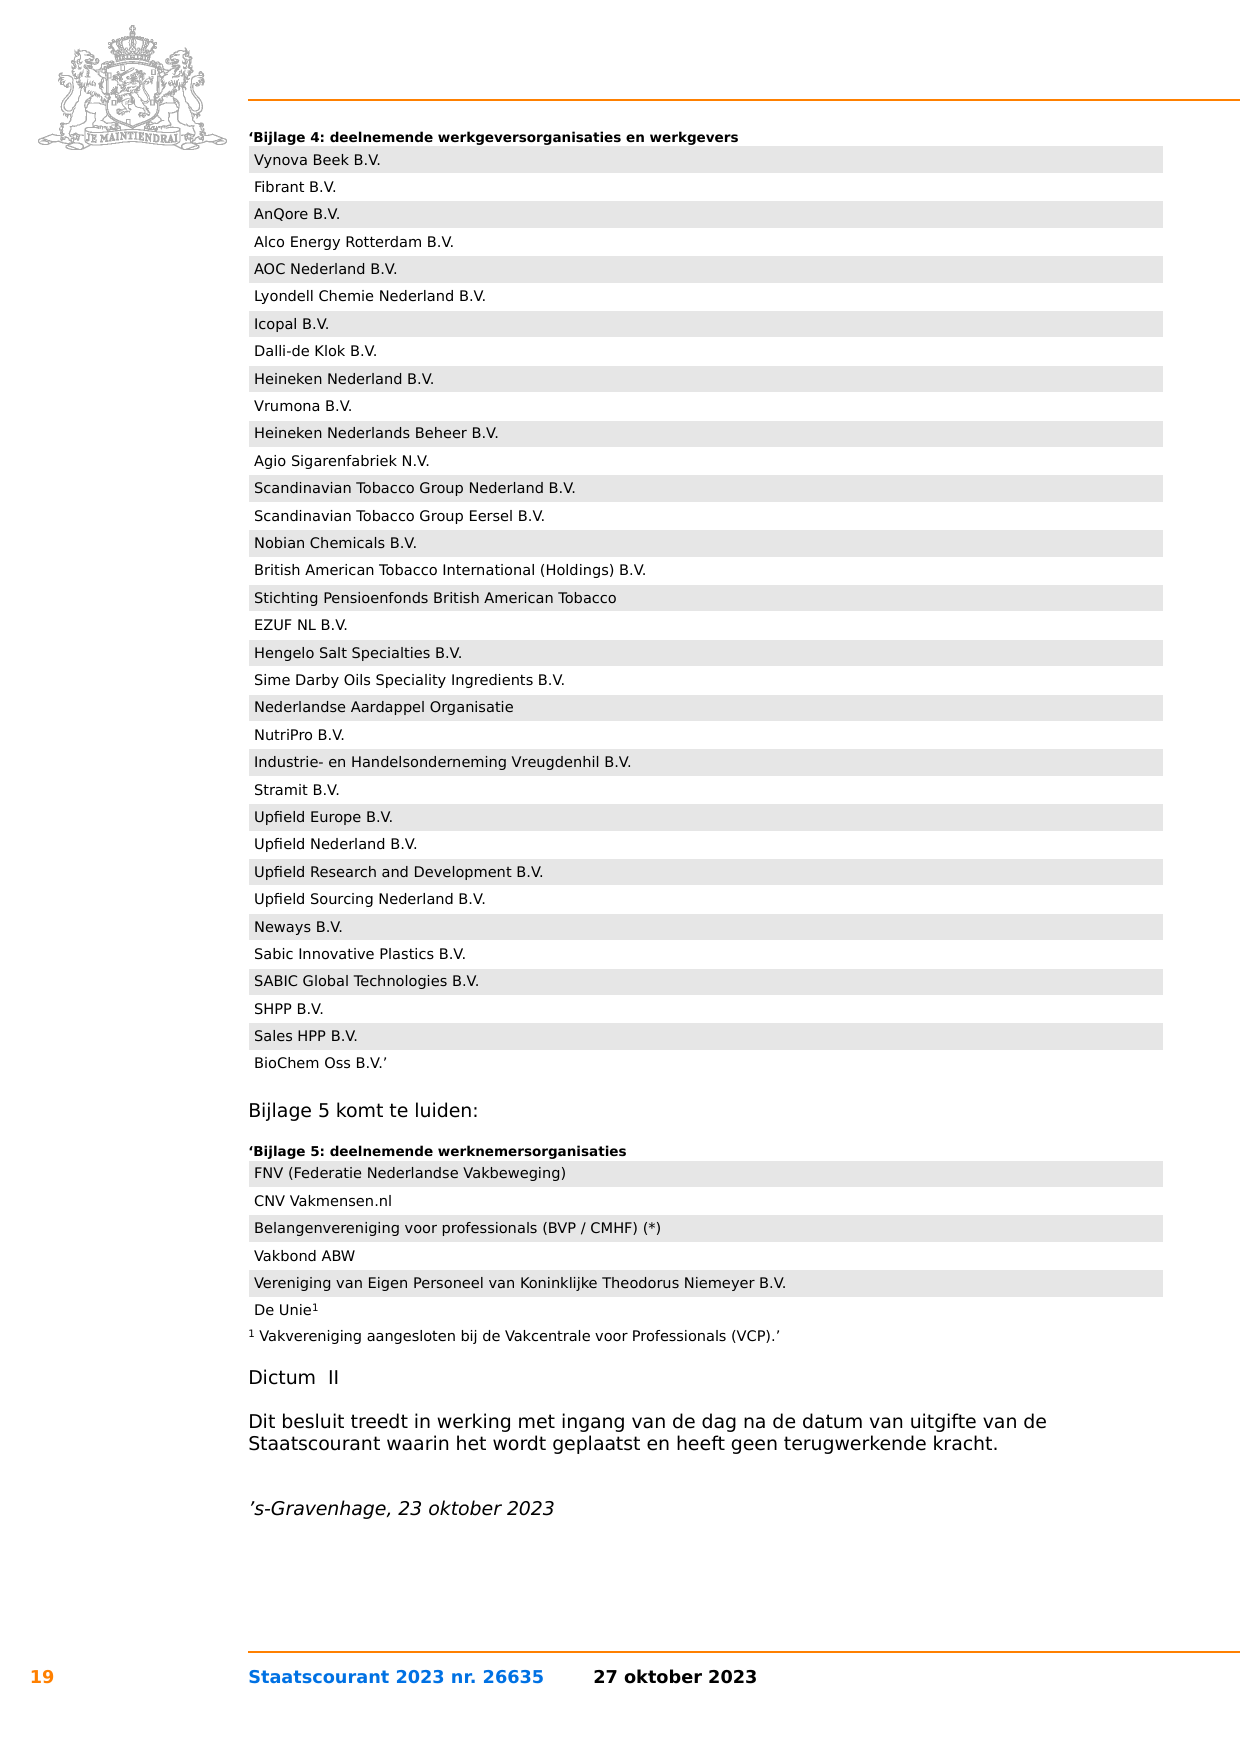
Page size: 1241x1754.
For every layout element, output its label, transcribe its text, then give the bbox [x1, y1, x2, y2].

table_cell Vynova Beek B.V. [249, 146, 1163, 173]
text Bijlage 5 komt te luiden: [248, 1100, 1163, 1122]
table_cell Upfield Nederland B.V. [249, 832, 1163, 858]
table_cell Sabic Innovative Plastics B.V. [249, 941, 1163, 967]
table_cell Scandinavian Tobacco Group Nederland B.V. [249, 475, 1163, 502]
table_cell Icopal B.V. [249, 311, 1163, 337]
table_cell Hengelo Salt Specialties B.V. [249, 640, 1163, 666]
table_cell Sime Darby Oils Speciality Ingredients B.V. [249, 667, 1163, 693]
table_cell Sales HPP B.V. [249, 1023, 1163, 1050]
table_cell EZUF NL B.V. [249, 613, 1163, 639]
table_cell SHPP B.V. [249, 996, 1163, 1022]
table_cell Alco Energy Rotterdam B.V. [249, 229, 1163, 255]
table_cell Belangenvereniging voor professionals (BVP / CMHF) (*) [249, 1215, 1163, 1242]
table_cell AOC Nederland B.V. [249, 256, 1163, 283]
table_cell Heineken Nederland B.V. [249, 366, 1163, 392]
table_cell 1 Vakvereniging aangesloten bij de Vakcentrale voor Professionals (VCP).’ [248, 1325, 1163, 1345]
table_cell De Unie1 [249, 1298, 1163, 1324]
table_cell Stramit B.V. [249, 777, 1163, 803]
table_cell Vereniging van Eigen Personeel van Koninklijke Theodorus Niemeyer B.V. [249, 1270, 1163, 1297]
table_cell BioChem Oss B.V.’ [249, 1051, 1163, 1077]
table_cell Industrie- en Handelsonderneming Vreugdenhil B.V. [249, 749, 1163, 776]
text Dictum II [248, 1367, 1163, 1389]
table_cell Vakbond ABW [249, 1243, 1163, 1269]
table_cell AnQore B.V. [249, 201, 1163, 228]
table_cell FNV (Federatie Nederlandse Vakbeweging) [249, 1161, 1163, 1187]
table_cell Fibrant B.V. [249, 174, 1163, 200]
table_cell Nobian Chemicals B.V. [249, 530, 1163, 557]
table_cell British American Tobacco International (Holdings) B.V. [249, 558, 1163, 584]
table_cell Agio Sigarenfabriek N.V. [249, 448, 1163, 474]
table_cell Lyondell Chemie Nederland B.V. [249, 284, 1163, 310]
table_cell Dalli-de Klok B.V. [249, 339, 1163, 365]
table_cell CNV Vakmensen.nl [249, 1188, 1163, 1214]
table_cell Neways B.V. [249, 914, 1163, 940]
table_cell Upfield Europe B.V. [249, 804, 1163, 831]
table_cell SABIC Global Technologies B.V. [249, 969, 1163, 995]
text ’s-Gravenhage, 23 oktober 2023 [248, 1498, 1163, 1520]
table_cell Heineken Nederlands Beheer B.V. [249, 421, 1163, 447]
picture [38, 25, 227, 150]
table_cell Nederlandse Aardappel Organisatie [249, 695, 1163, 721]
table_cell Stichting Pensioenfonds British American Tobacco [249, 585, 1163, 611]
text Dit besluit treedt in werking met ingang van de dag na de datum van uitgifte van de Staatscourant waarin het wordt geplaatst en heeft geen terugwerkende kracht. [248, 1411, 1163, 1454]
table_cell Upfield Sourcing Nederland B.V. [249, 886, 1163, 913]
table_cell Vrumona B.V. [249, 393, 1163, 419]
table_cell Upfield Research and Development B.V. [249, 859, 1163, 885]
table_cell Scandinavian Tobacco Group Eersel B.V. [249, 503, 1163, 529]
table_header ‘Bijlage 4: deelnemende werkgeversorganisaties en werkgevers [248, 130, 1163, 146]
table_header ‘Bijlage 5: deelnemende werknemersorganisaties [248, 1144, 1163, 1159]
table_cell NutriPro B.V. [249, 722, 1163, 748]
